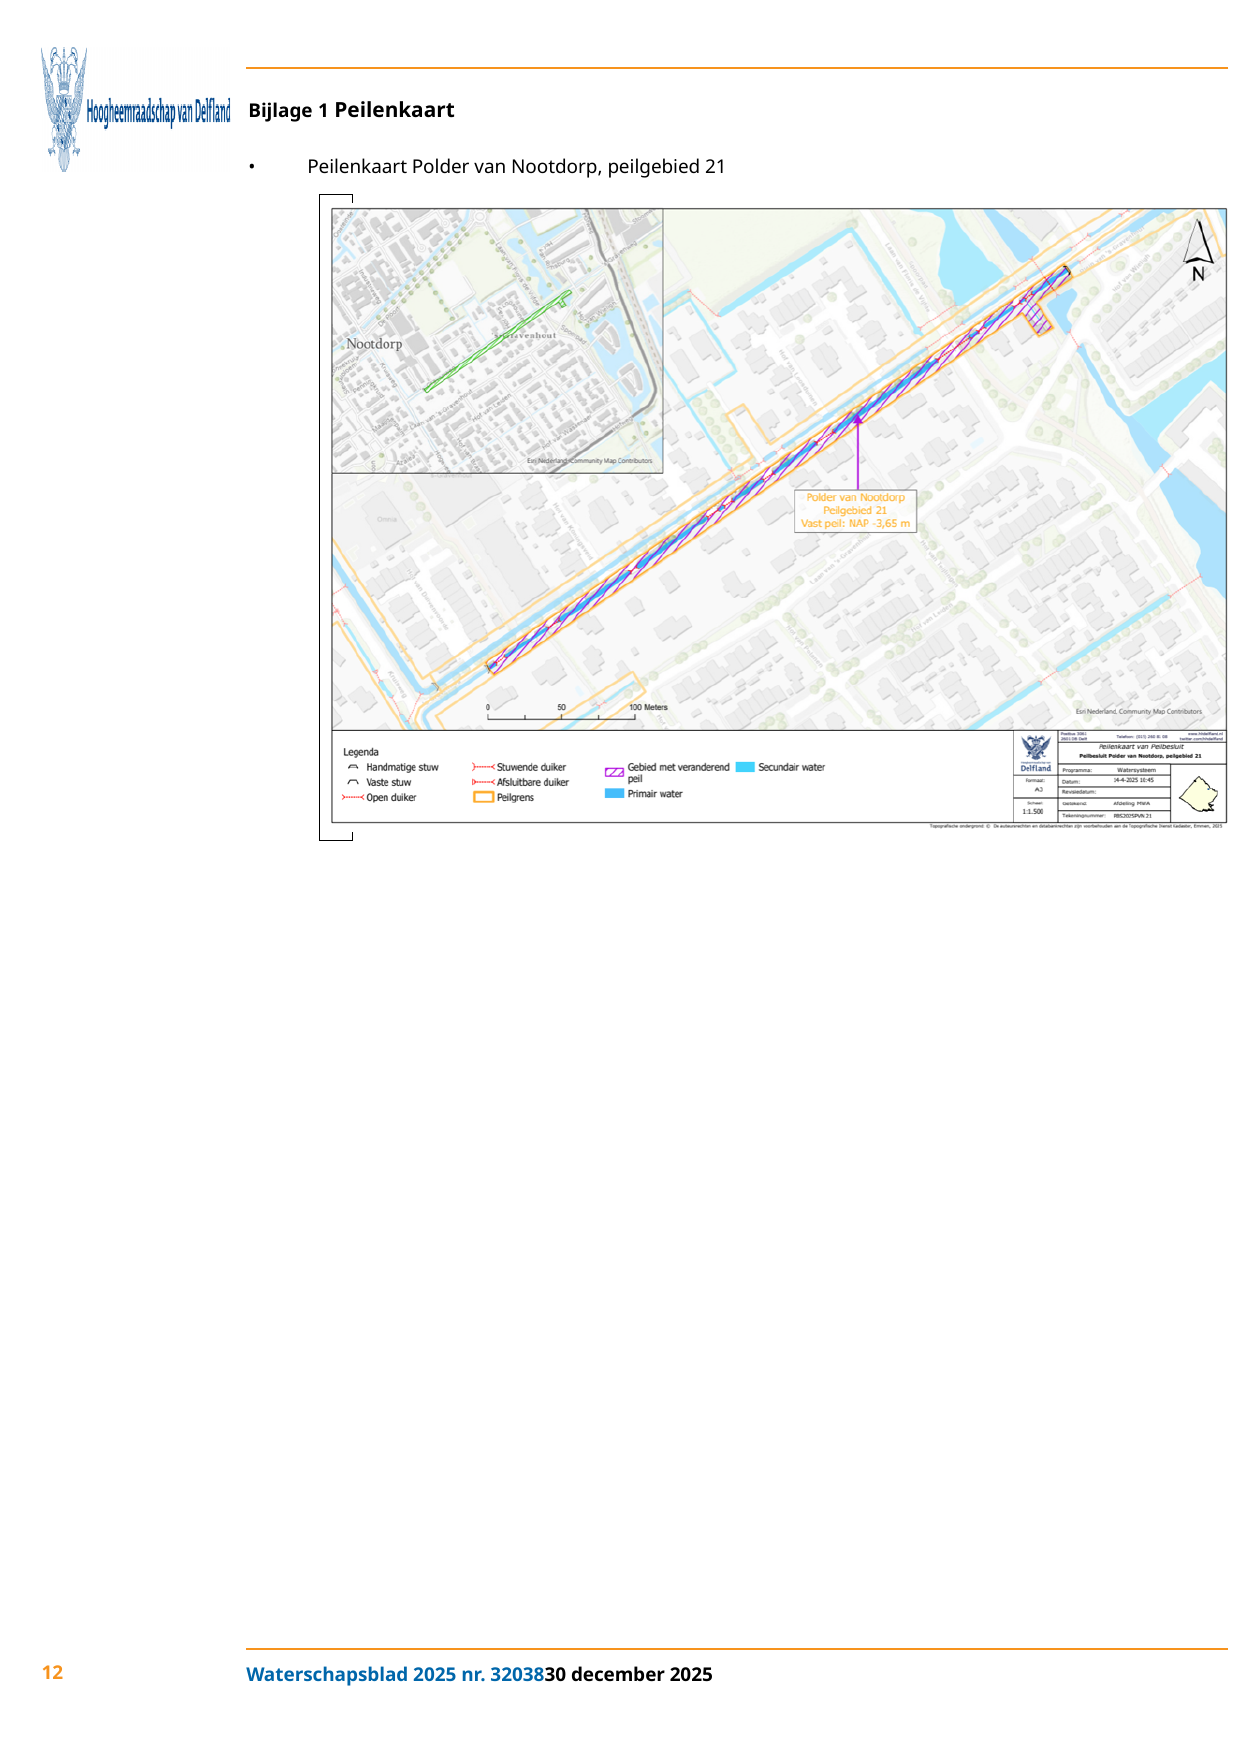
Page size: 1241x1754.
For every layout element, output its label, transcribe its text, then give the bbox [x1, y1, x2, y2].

picture [41, 47, 231, 172]
list Peilenkaart Polder van Nootdorp, peilgebied 21 [248, 153, 1152, 179]
picture [327, 203, 1232, 832]
text Bijlage 1 Peilenkaart [248, 95, 1152, 123]
